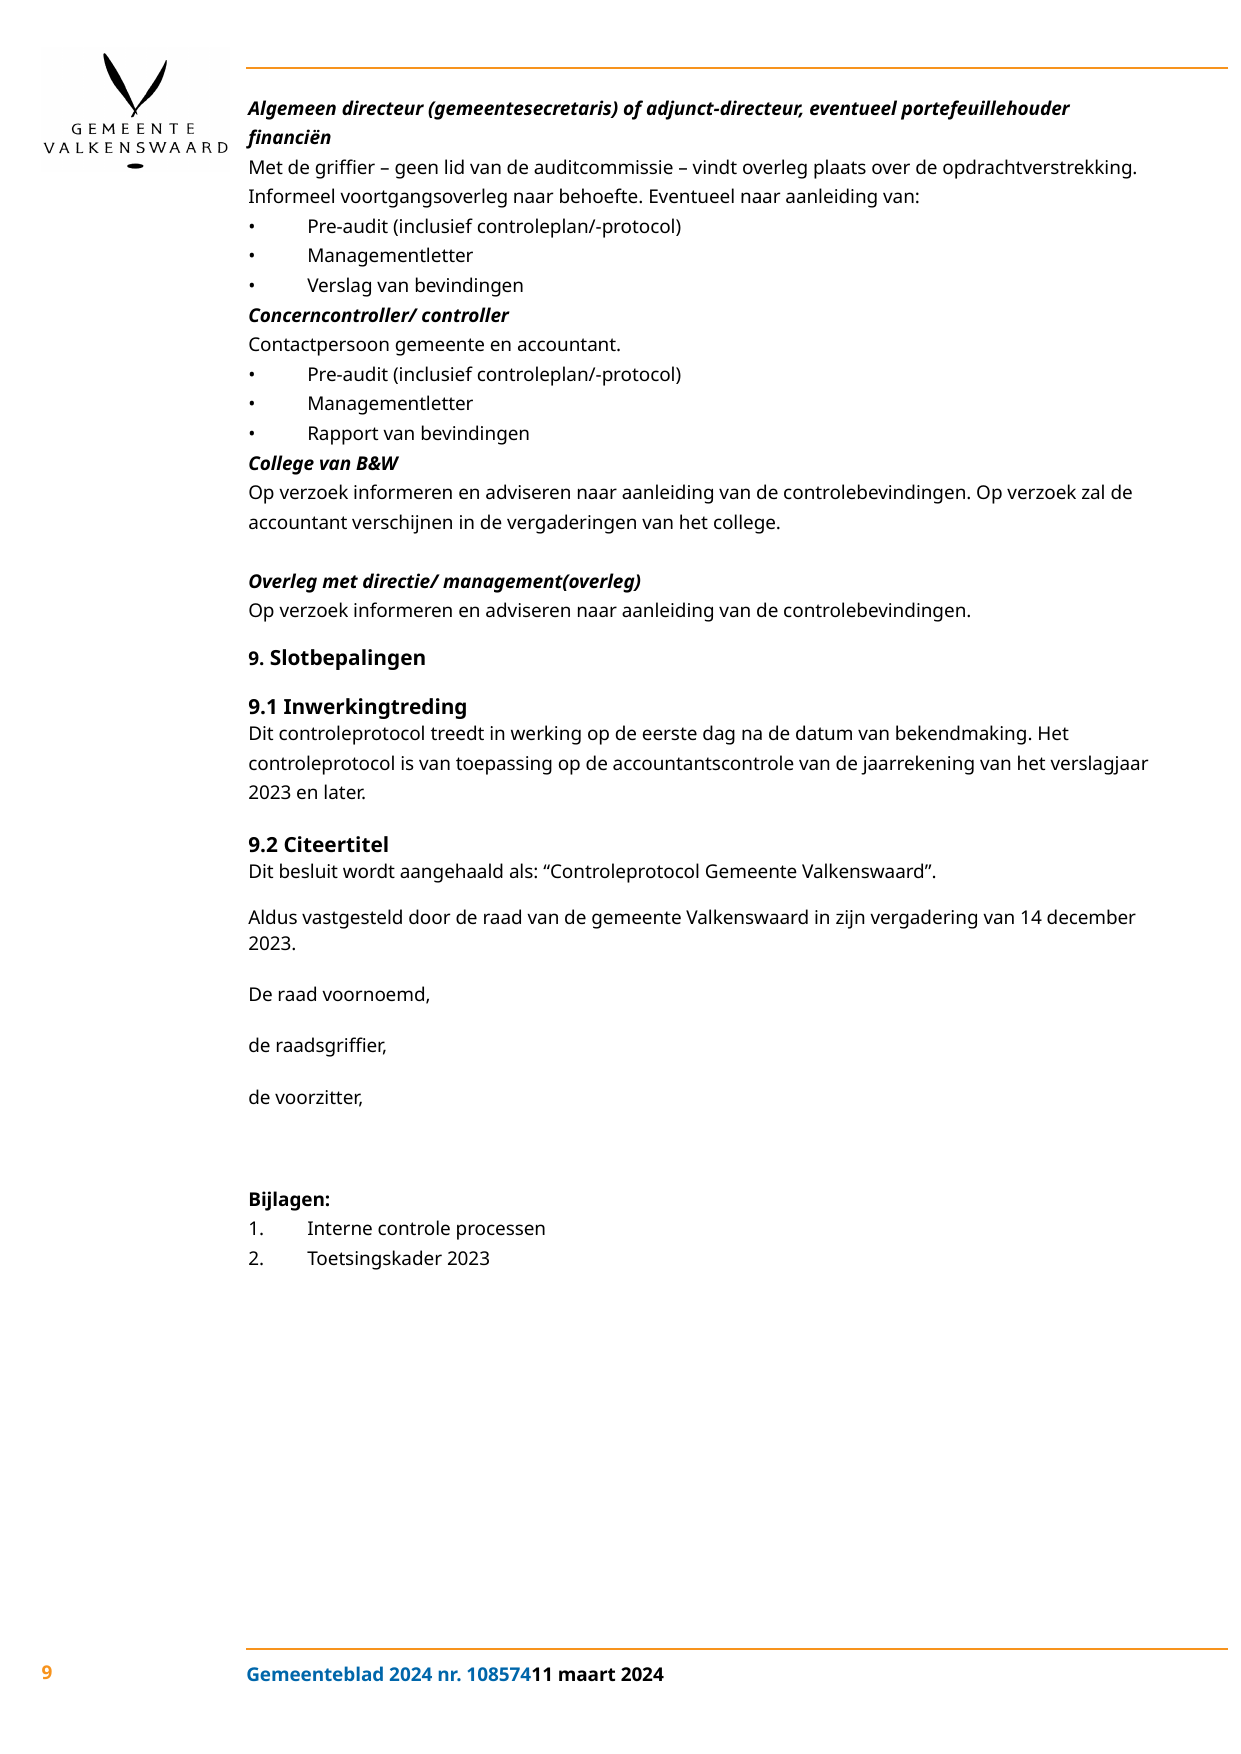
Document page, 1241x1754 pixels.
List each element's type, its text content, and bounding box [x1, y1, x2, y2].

table_header Algemeen directeur (gemeentesecretaris) of adjunct-directeur, eventueel portefeuillehouder financiën Met de griffier – geen lid van de auditcommissie – vindt overleg plaats over de opdrachtverstrekking. Informeel voortgangsoverleg naar behoefte. Eventueel naar aanleiding van: Pre-audit (inclusief controleplan/-protocol) Managementletter Verslag van bevindingen Concerncontroller/ controller Contactpersoon gemeente en accountant. Pre-audit (inclusief controleplan/-protocol) Managementletter Rapport van bevindingen College van B&W Op verzoek informeren en adviseren naar aanleiding van de controlebevindingen. Op verzoek zal de accountant verschijnen in de vergaderingen van het college. Overleg met directie/ management(overleg) Op verzoek informeren en adviseren naar aanleiding van de controlebevindingen. [248, 95, 1152, 623]
text 9.1 Inwerkingtreding [248, 692, 1152, 720]
text Dit controleprotocol treedt in werking op de eerste dag na de datum van bekendmaking. Het controleprotocol is van toepassing op de accountantscontrole van de jaarrekening van het verslagjaar 2023 en later. [248, 720, 1152, 805]
text Dit besluit wordt aangehaald als: “Controleprotocol Gemeente Valkenswaard”. [248, 858, 1152, 884]
text 9. Slotbepalingen [248, 643, 1152, 671]
text Bijlagen: [248, 1186, 1152, 1212]
text de raadsgriffier, [248, 1033, 1152, 1058]
text 9.2 Citeertitel [248, 830, 1152, 858]
text Aldus vastgesteld door de raad van de gemeente Valkenswaard in zijn vergadering van 14 december 2023. [248, 904, 1152, 956]
list Interne controle processen [248, 1216, 1152, 1241]
text de voorzitter, [248, 1084, 1152, 1110]
text De raad voornoemd, [248, 981, 1152, 1007]
list Toetsingskader 2023 [248, 1245, 1152, 1271]
picture [41, 47, 231, 172]
